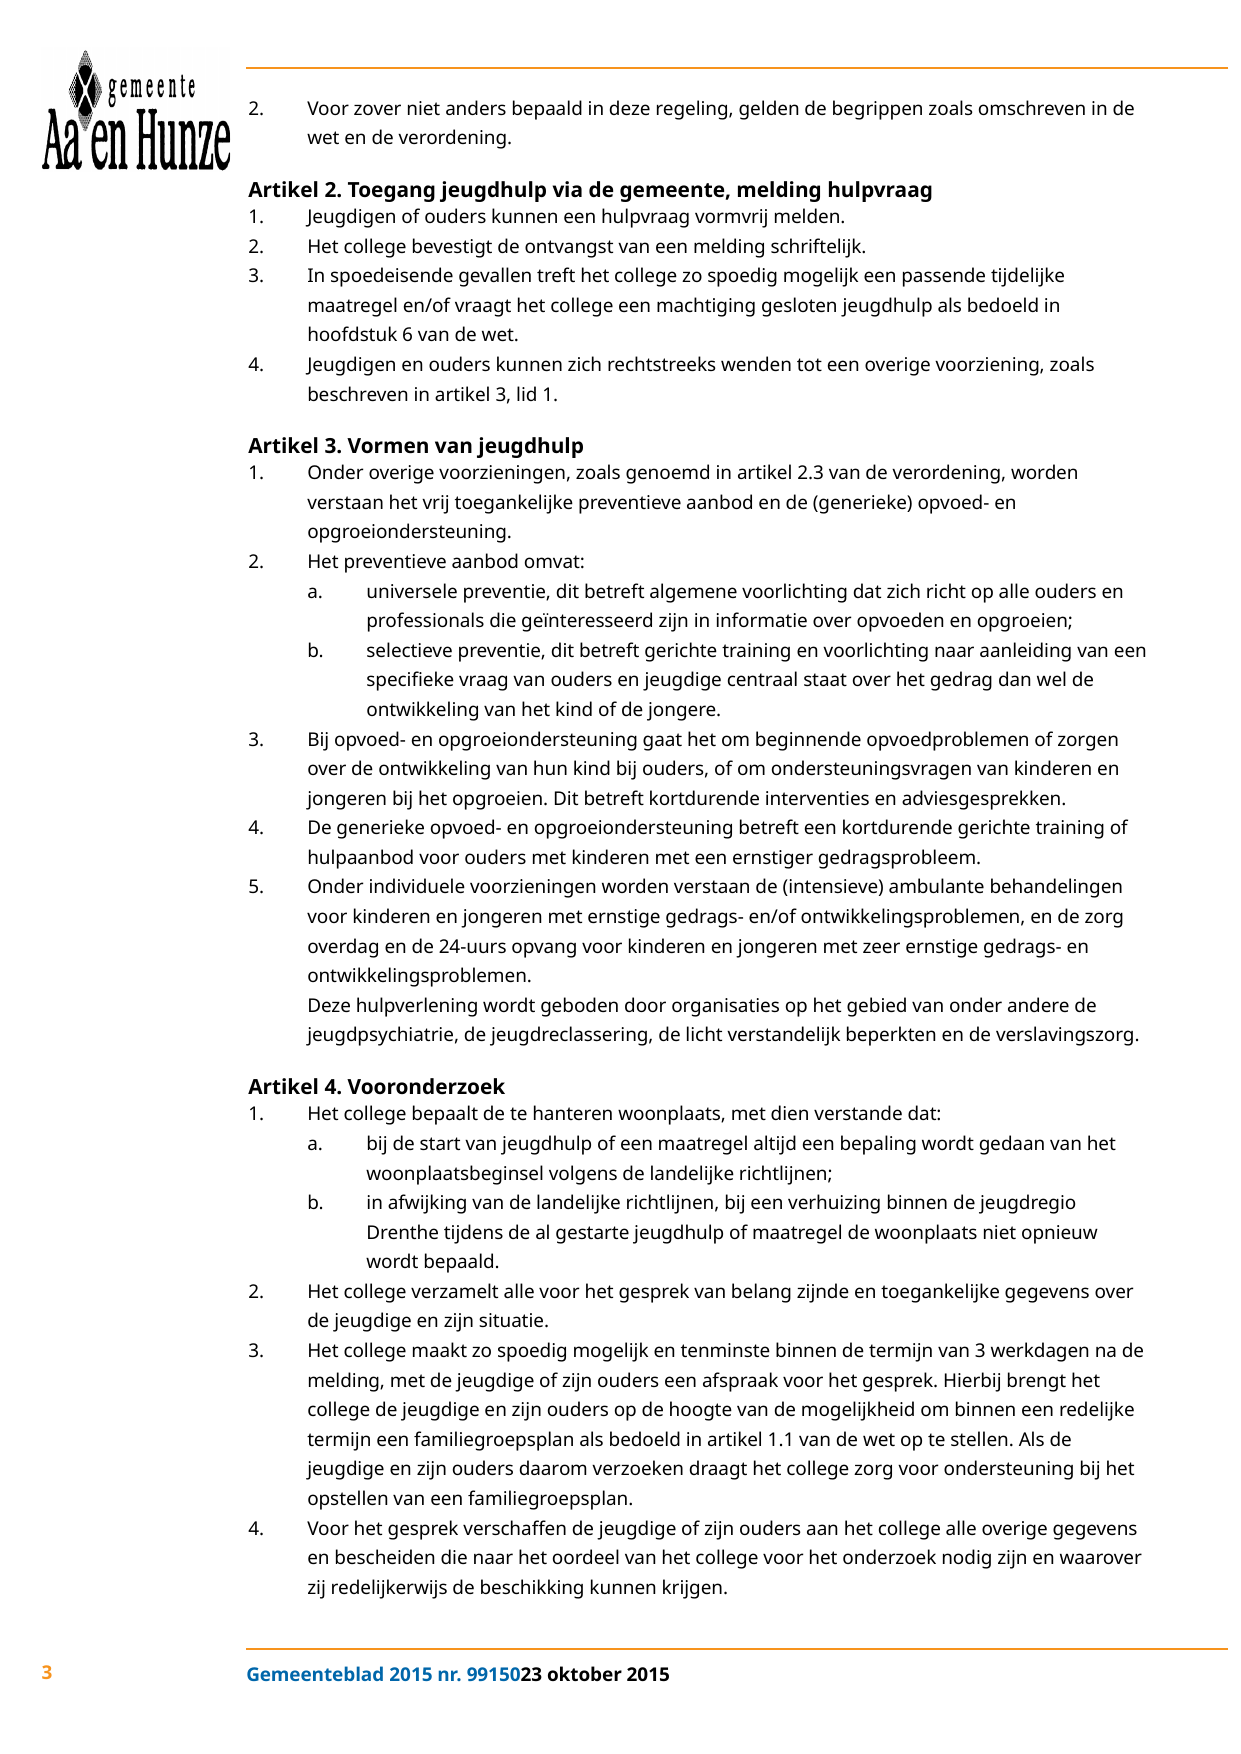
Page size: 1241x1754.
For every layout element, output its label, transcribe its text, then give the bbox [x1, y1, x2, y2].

text Artikel 4. Vooronderzoek [248, 1072, 1152, 1101]
text Artikel 3. Vormen van jeugdhulp [248, 431, 1152, 459]
list Het college verzamelt alle voor het gesprek van belang zijnde en toegankelijke gegevens over de jeugdige en zijn situatie. [248, 1278, 1152, 1333]
picture [41, 47, 231, 172]
list Voor het gesprek verschaffen de jeugdige of zijn ouders aan het college alle overige gegevens en bescheiden die naar het oordeel van het college voor het onderzoek nodig zijn en waarover zij redelijkerwijs de beschikking kunnen krijgen. [248, 1515, 1152, 1599]
list Het college bepaalt de te hanteren woonplaats, met dien verstande dat: [248, 1101, 1152, 1126]
list Jeugdigen of ouders kunnen een hulpvraag vormvrij melden. [248, 203, 1152, 229]
list selectieve preventie, dit betreft gerichte training en voorlichting naar aanleiding van een specifieke vraag van ouders en jeugdige centraal staat over het gedrag dan wel de ontwikkeling van het kind of de jongere. [307, 637, 1152, 722]
list universele preventie, dit betreft algemene voorlichting dat zich richt op alle ouders en professionals die geïnteresseerd zijn in informatie over opvoeden en opgroeien; [307, 578, 1152, 633]
list Deze hulpverlening wordt geboden door organisaties op het gebied van onder andere de jeugdpsychiatrie, de jeugdreclassering, de licht verstandelijk beperkten en de verslavingszorg. [248, 992, 1152, 1047]
list in afwijking van de landelijke richtlijnen, bij een verhuizing binnen de jeugdregio Drenthe tijdens de al gestarte jeugdhulp of maatregel de woonplaats niet opnieuw wordt bepaald. [307, 1189, 1152, 1274]
list Onder overige voorzieningen, zoals genoemd in artikel 2.3 van de verordening, worden verstaan het vrij toegankelijke preventieve aanbod en de (generieke) opvoed- en opgroeiondersteuning. [248, 459, 1152, 544]
list In spoedeisende gevallen treft het college zo spoedig mogelijk een passende tijdelijke maatregel en/of vraagt het college een machtiging gesloten jeugdhulp als bedoeld in hoofdstuk 6 van de wet. [248, 262, 1152, 347]
text Artikel 2. Toegang jeugdhulp via de gemeente, melding hulpvraag [248, 175, 1152, 203]
list De generieke opvoed- en opgroeiondersteuning betreft een kortdurende gerichte training of hulpaanbod voor ouders met kinderen met een ernstiger gedragsprobleem. [248, 814, 1152, 870]
list Het college bevestigt de ontvangst van een melding schriftelijk. [248, 233, 1152, 258]
list Onder individuele voorzieningen worden verstaan de (intensieve) ambulante behandelingen voor kinderen en jongeren met ernstige gedrags- en/of ontwikkelingsproblemen, en de zorg overdag en de 24-uurs opvang voor kinderen en jongeren met zeer ernstige gedrags- en ontwikkelingsproblemen. [248, 874, 1152, 988]
list Jeugdigen en ouders kunnen zich rechtstreeks wenden tot een overige voorziening, zoals beschreven in artikel 3, lid 1. [248, 351, 1152, 406]
list bij de start van jeugdhulp of een maatregel altijd een bepaling wordt gedaan van het woonplaatsbeginsel volgens de landelijke richtlijnen; [307, 1130, 1152, 1185]
list Het preventieve aanbod omvat: [248, 548, 1152, 574]
list Bij opvoed- en opgroeiondersteuning gaat het om beginnende opvoedproblemen of zorgen over de ontwikkeling van hun kind bij ouders, of om ondersteuningsvragen van kinderen en jongeren bij het opgroeien. Dit betreft kortdurende interventies en adviesgesprekken. [248, 726, 1152, 811]
list Voor zover niet anders bepaald in deze regeling, gelden de begrippen zoals omschreven in de wet en de verordening. [248, 95, 1152, 150]
list Het college maakt zo spoedig mogelijk en tenminste binnen de termijn van 3 werkdagen na de melding, met de jeugdige of zijn ouders een afspraak voor het gesprek. Hierbij brengt het college de jeugdige en zijn ouders op de hoogte van de mogelijkheid om binnen een redelijke termijn een familiegroepsplan als bedoeld in artikel 1.1 van de wet op te stellen. Als de jeugdige en zijn ouders daarom verzoeken draagt het college zorg voor ondersteuning bij het opstellen van een familiegroepsplan. [248, 1337, 1152, 1511]
